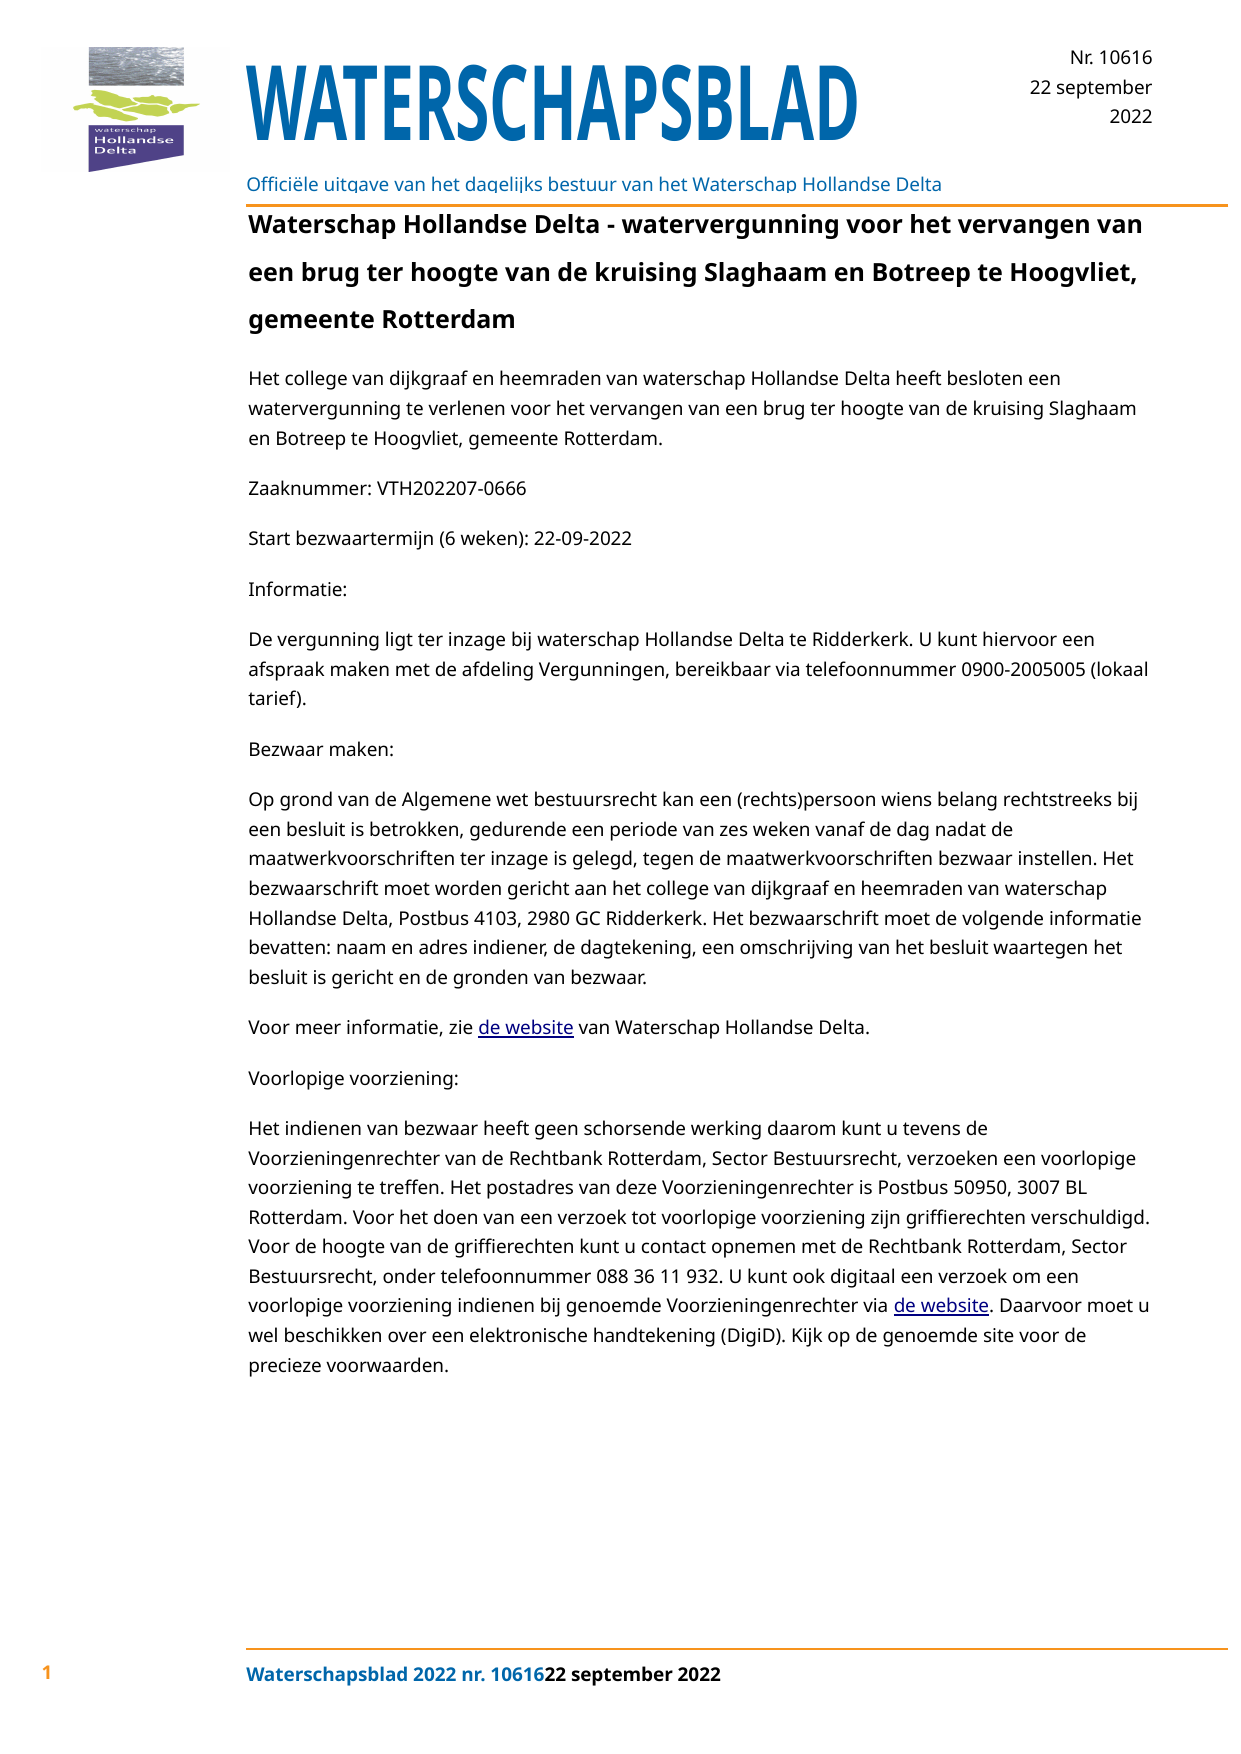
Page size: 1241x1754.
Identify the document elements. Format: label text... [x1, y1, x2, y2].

text Bezwaar maken: [248, 736, 1152, 762]
text Het indienen van bezwaar heeft geen schorsende werking daarom kunt u tevens de Voorzieningenrechter van de Rechtbank Rotterdam, Sector Bestuursrecht, verzoeken een voorlopige voorziening te treffen. Het postadres van deze Voorzieningenrechter is Postbus 50950, 3007 BL Rotterdam. Voor het doen van een verzoek tot voorlopige voorziening zijn griffierechten verschuldigd. Voor de hoogte van de griffierechten kunt u contact opnemen met de Rechtbank Rotterdam, Sector Bestuursrecht, onder telefoonnummer 088 36 11 932. U kunt ook digitaal een verzoek om een voorlopige voorziening indienen bij genoemde Voorzieningenrechter via de website. Daarvoor moet u wel beschikken over een elektronische handtekening (DigiD). Kijk op de genoemde site voor de precieze voorwaarden. [248, 1115, 1152, 1377]
text De vergunning ligt ter inzage bij waterschap Hollandse Delta te Ridderkerk. U kunt hiervoor een afspraak maken met de afdeling Vergunningen, bereikbaar via telefoonnummer 0900-2005005 (lokaal tarief). [248, 626, 1152, 711]
text Het college van dijkgraaf en heemraden van waterschap Hollandse Delta heeft besloten een watervergunning te verlenen voor het vervangen van een brug ter hoogte van de kruising Slaghaam en Botreep te Hoogvliet, gemeente Rotterdam. [248, 366, 1152, 450]
text Zaaknummer: VTH202207-0666 [248, 475, 1152, 501]
text Op grond van de Algemene wet bestuursrecht kan een (rechts)persoon wiens belang rechtstreeks bij een besluit is betrokken, gedurende een periode van zes weken vanaf de dag nadat de maatwerkvoorschriften ter inzage is gelegd, tegen de maatwerkvoorschriften bezwaar instellen. Het bezwaarschrift moet worden gericht aan het college van dijkgraaf en heemraden van waterschap Hollandse Delta, Postbus 4103, 2980 GC Ridderkerk. Het bezwaarschrift moet de volgende informatie bevatten: naam en adres indiener, de dagtekening, een omschrijving van het besluit waartegen het besluit is gericht en de gronden van bezwaar. [248, 786, 1152, 989]
picture [41, 47, 231, 172]
text Start bezwaartermijn (6 weken): 22-09-2022 [248, 526, 1152, 551]
text Voor meer informatie, zie de website van Waterschap Hollandse Delta. [248, 1014, 1152, 1040]
text Waterschap Hollandse Delta - watervergunning voor het vervangen van een brug ter hoogte van de kruising Slaghaam en Botreep te Hoogvliet, gemeente Rotterdam [248, 207, 1152, 336]
text Informatie: [248, 576, 1152, 602]
text Voorlopige voorziening: [248, 1065, 1152, 1090]
